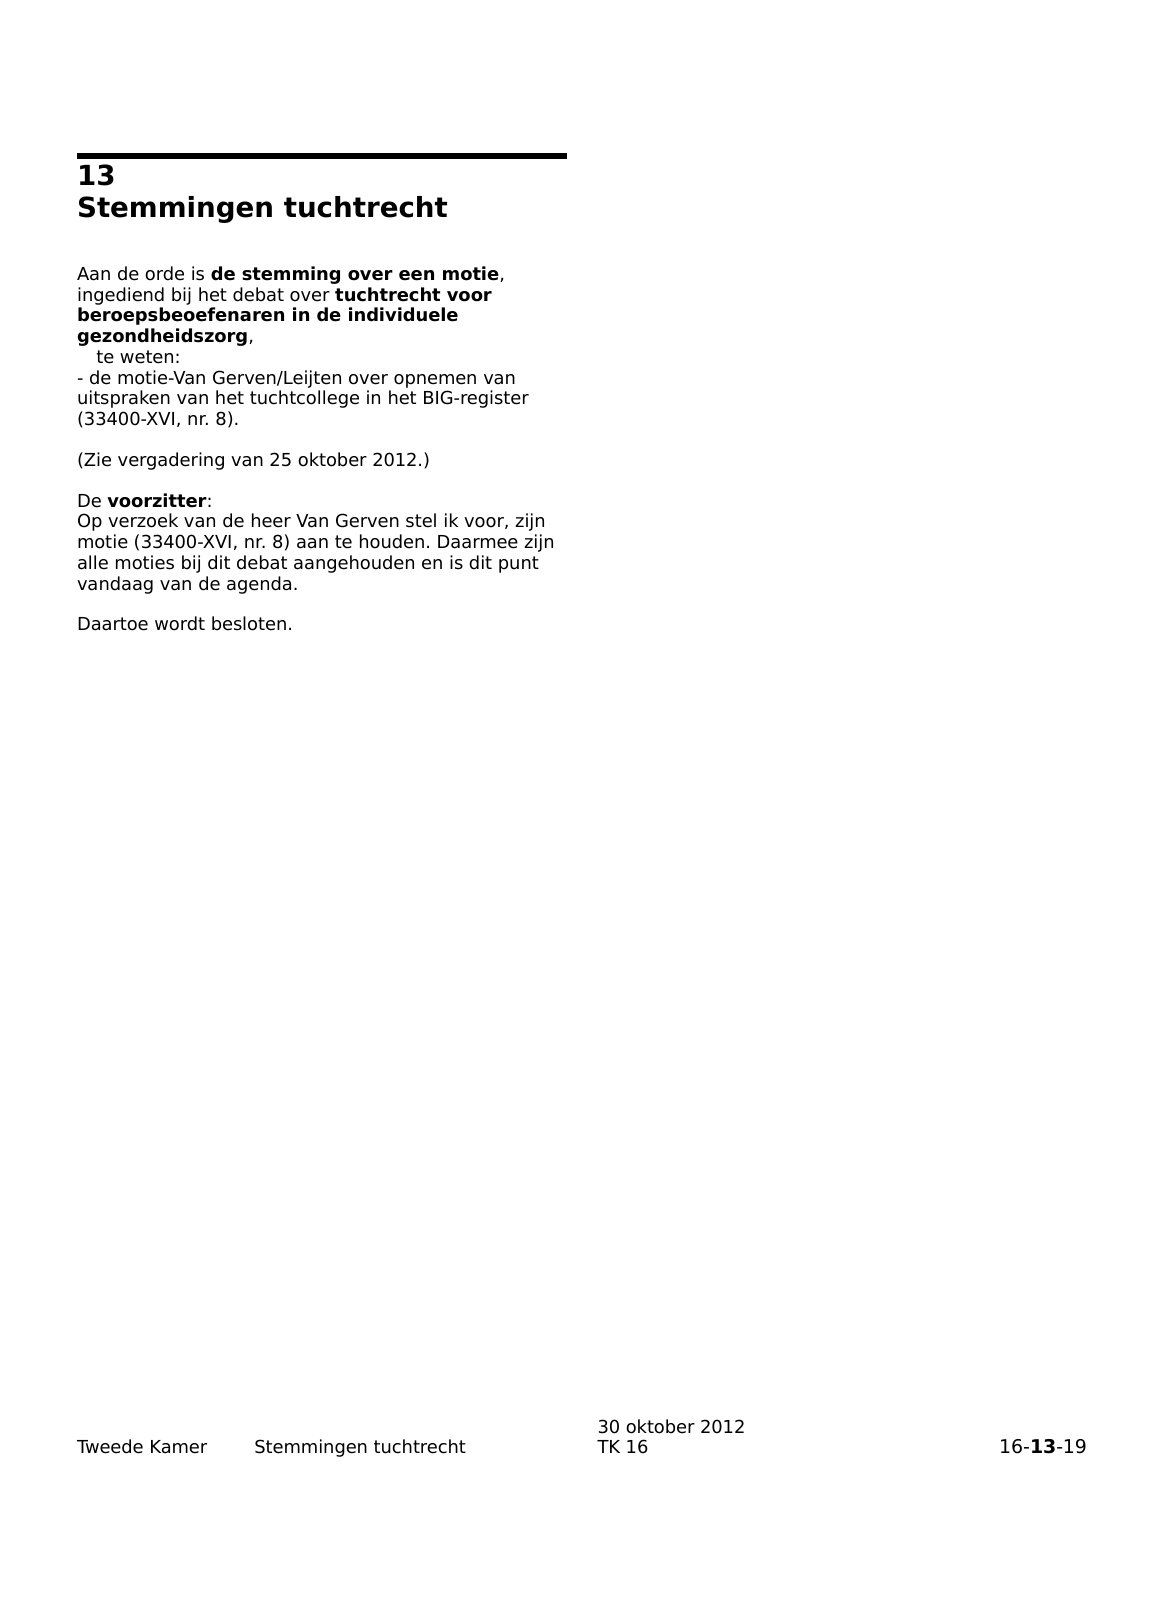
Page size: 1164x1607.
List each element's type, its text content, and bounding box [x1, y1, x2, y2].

text Op verzoek van de heer Van Gerven stel ik voor, zijn motie (33400-XVI, nr. 8) aan te houden. Daarmee zijn alle moties bij dit debat aangehouden en is dit punt vandaag van de agenda. [77, 511, 567, 594]
text Aan de orde is de stemming over een motie, ingediend bij het debat over tuchtrecht voor beroepsbeoefenaren in de individuele gezondheidszorg, [77, 264, 567, 347]
text te weten: [77, 347, 567, 367]
text (Zie vergadering van 25 oktober 2012.) [77, 450, 567, 470]
title 13 Stemmingen tuchtrecht [77, 159, 567, 224]
text Daartoe wordt besloten. [77, 614, 567, 635]
text De voorzitter: [77, 490, 567, 511]
text - de motie-Van Gerven/Leijten over opnemen van uitspraken van het tuchtcollege in het BIG-register (33400-XVI, nr. 8). [77, 367, 567, 430]
